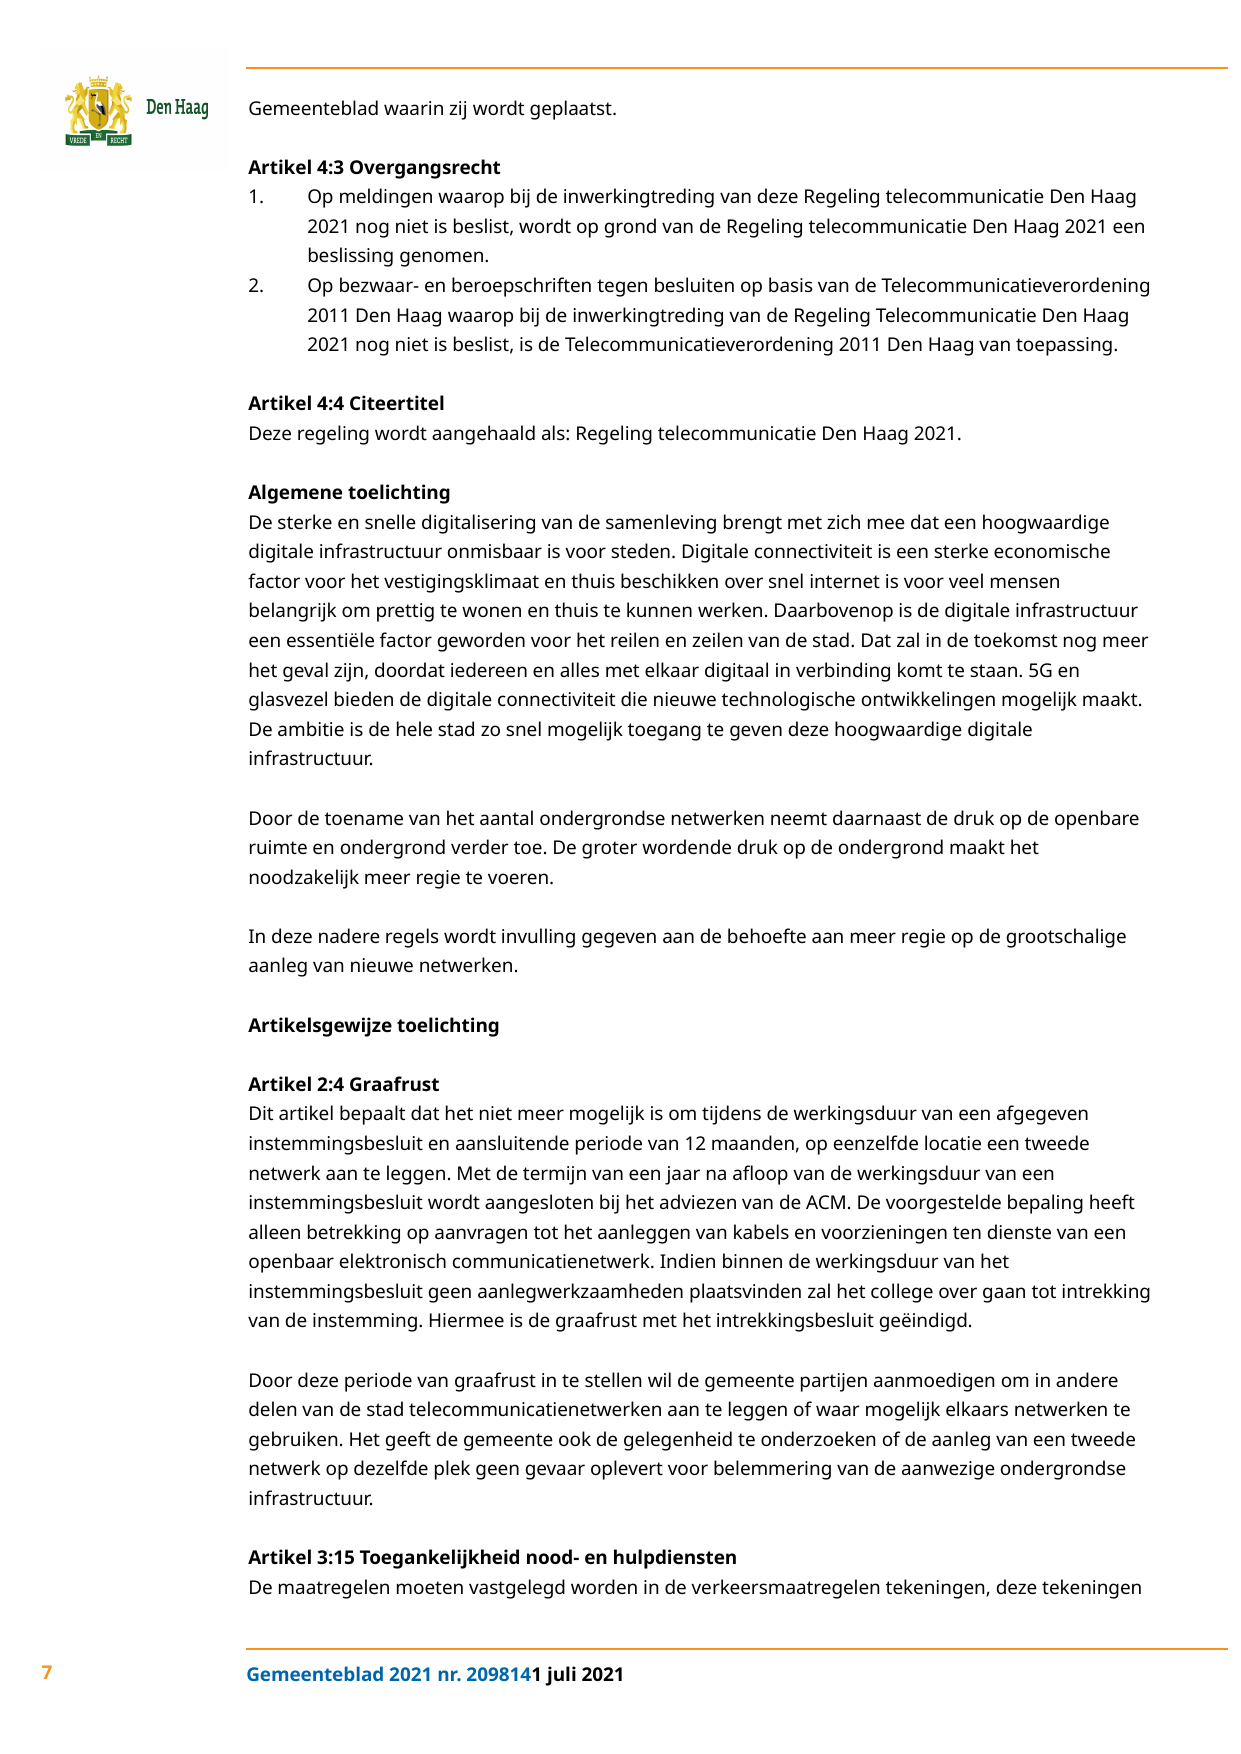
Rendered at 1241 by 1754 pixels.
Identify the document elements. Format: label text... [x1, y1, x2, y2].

text Algemene toelichting [248, 479, 1152, 505]
text De sterke en snelle digitalisering van de samenleving brengt met zich mee dat een hoogwaardige digitale infrastructuur onmisbaar is voor steden. Digitale connectiviteit is een sterke economische factor voor het vestigingsklimaat en thuis beschikken over snel internet is voor veel mensen belangrijk om prettig te wonen en thuis te kunnen werken. Daarbovenop is de digitale infrastructuur een essentiële factor geworden voor het reilen en zeilen van de stad. Dat zal in de toekomst nog meer het geval zijn, doordat iedereen en alles met elkaar digitaal in verbinding komt te staan. 5G en glasvezel bieden de digitale connectiviteit die nieuwe technologische ontwikkelingen mogelijk maakt. De ambitie is de hele stad zo snel mogelijk toegang te geven deze hoogwaardige digitale infrastructuur. [248, 509, 1152, 771]
text Door deze periode van graafrust in te stellen wil de gemeente partijen aanmoedigen om in andere delen van de stad telecommunicatienetwerken aan te leggen of waar mogelijk elkaars netwerken te gebruiken. Het geeft de gemeente ook de gelegenheid te onderzoeken of de aanleg van een tweede netwerk op dezelfde plek geen gevaar oplevert voor belemmering van de aanwezige ondergrondse infrastructuur. [248, 1367, 1152, 1511]
text Artikel 3:15 Toegankelijkheid nood- en hulpdiensten [248, 1544, 1152, 1570]
text Artikel 4:4 Citeertitel [248, 391, 1152, 416]
text De maatregelen moeten vastgelegd worden in de verkeersmaatregelen tekeningen, deze tekeningen [248, 1574, 1152, 1600]
text Door de toename van het aantal ondergrondse netwerken neemt daarnaast de druk op de openbare ruimte en ondergrond verder toe. De groter wordende druk op de ondergrond maakt het noodzakelijk meer regie te voeren. [248, 805, 1152, 890]
text Artikel 4:3 Overgangsrecht [248, 154, 1152, 180]
picture [41, 47, 231, 172]
list Op bezwaar- en beroepschriften tegen besluiten op basis van de Telecommunicatieverordening 2011 Den Haag waarop bij de inwerkingtreding van de Regeling Telecommunicatie Den Haag 2021 nog niet is beslist, is de Telecommunicatieverordening 2011 Den Haag van toepassing. [248, 272, 1152, 357]
text Gemeenteblad waarin zij wordt geplaatst. [248, 95, 1152, 121]
text Artikel 2:4 Graafrust [248, 1071, 1152, 1097]
text Deze regeling wordt aangehaald als: Regeling telecommunicatie Den Haag 2021. [248, 420, 1152, 446]
text Dit artikel bepaalt dat het niet meer mogelijk is om tijdens de werkingsduur van een afgegeven instemmingsbesluit en aansluitende periode van 12 maanden, op eenzelfde locatie een tweede netwerk aan te leggen. Met de termijn van een jaar na afloop van de werkingsduur van een instemmingsbesluit wordt aangesloten bij het adviezen van de ACM. De voorgestelde bepaling heeft alleen betrekking op aanvragen tot het aanleggen van kabels en voorzieningen ten dienste van een openbaar elektronisch communicatienetwerk. Indien binnen de werkingsduur van het instemmingsbesluit geen aanlegwerkzaamheden plaatsvinden zal het college over gaan tot intrekking van de instemming. Hiermee is de graafrust met het intrekkingsbesluit geëindigd. [248, 1101, 1152, 1333]
text In deze nadere regels wordt invulling gegeven aan de behoefte aan meer regie op de grootschalige aanleg van nieuwe netwerken. [248, 923, 1152, 978]
list Op meldingen waarop bij de inwerkingtreding van deze Regeling telecommunicatie Den Haag 2021 nog niet is beslist, wordt op grond van de Regeling telecommunicatie Den Haag 2021 een beslissing genomen. [248, 183, 1152, 268]
text Artikelsgewijze toelichting [248, 1012, 1152, 1038]
